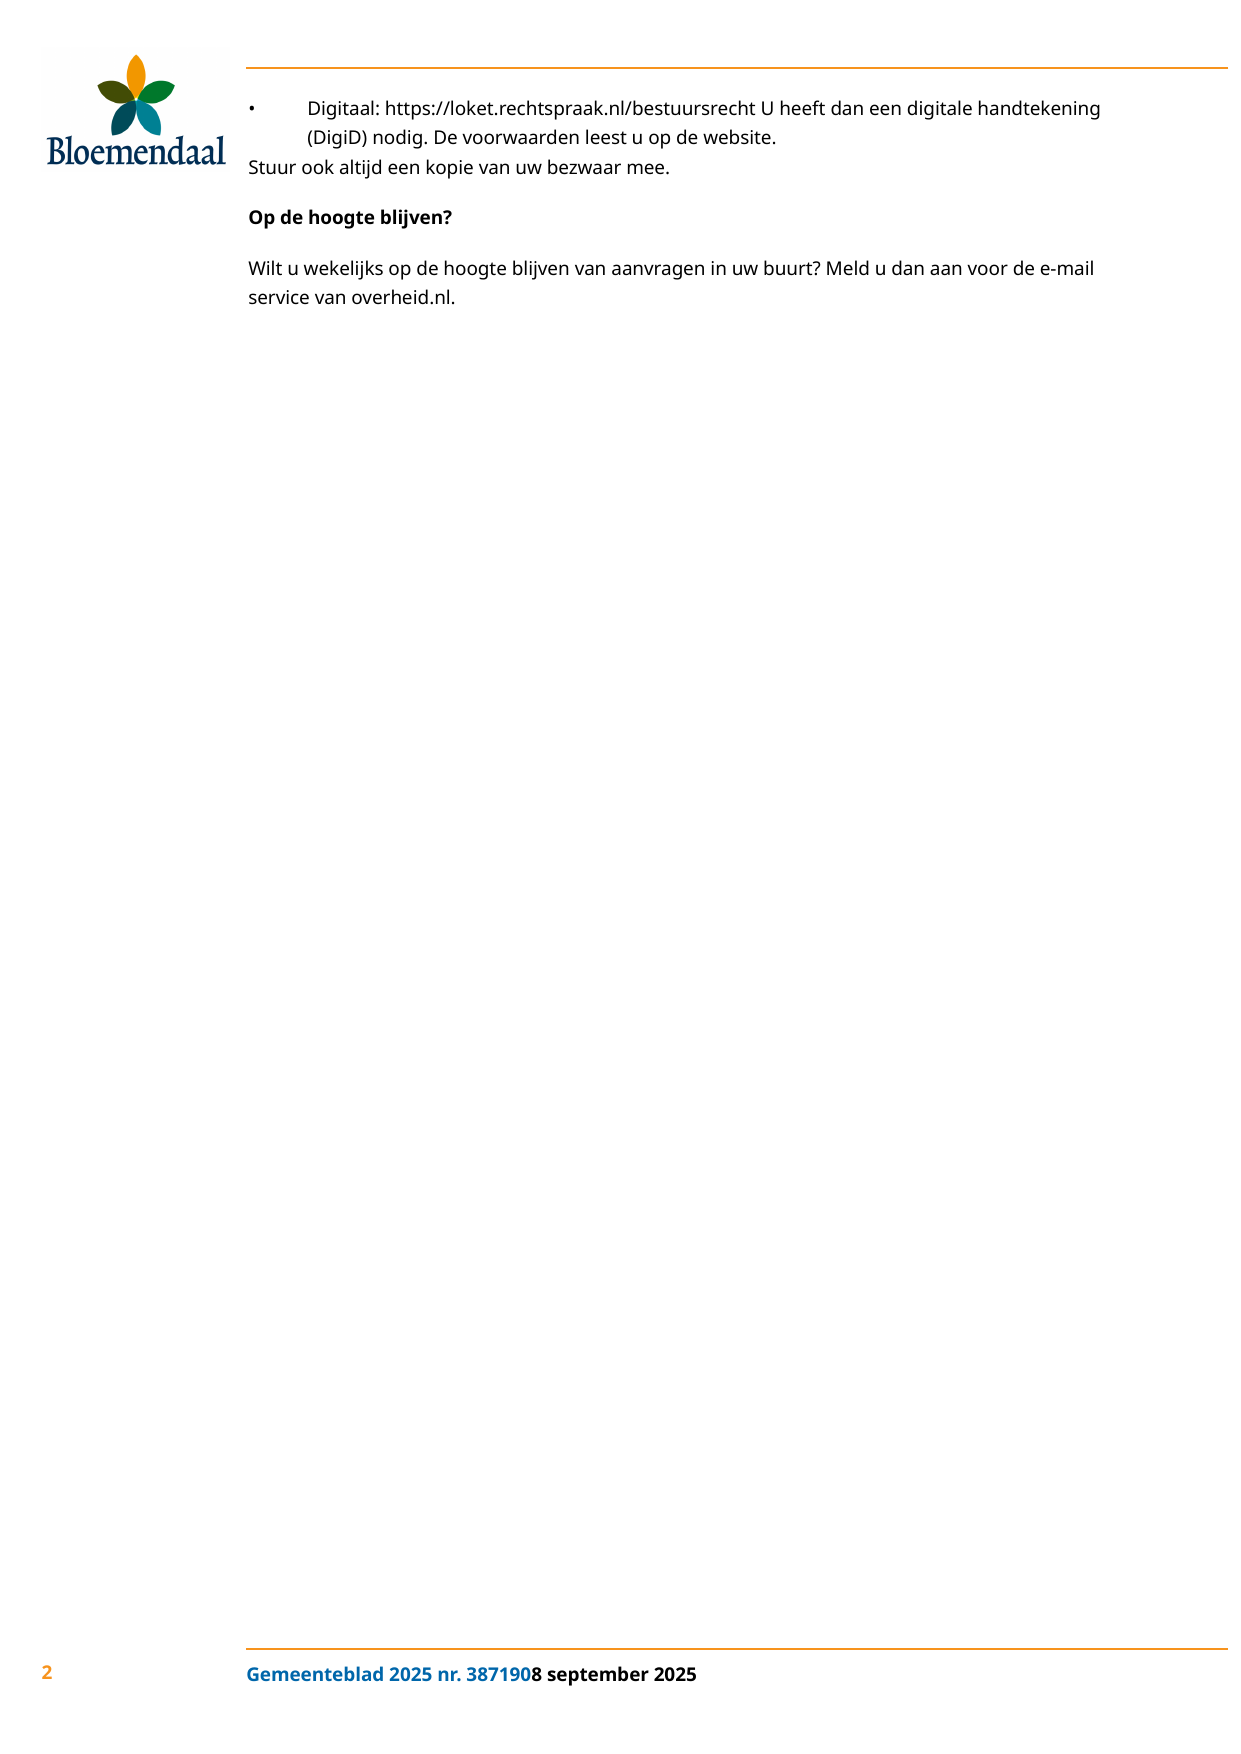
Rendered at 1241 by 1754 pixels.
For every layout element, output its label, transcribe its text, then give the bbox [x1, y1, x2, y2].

list Digitaal: https://loket.rechtspraak.nl/bestuursrecht U heeft dan een digitale handtekening (DigiD) nodig. De voorwaarden leest u op de website. [248, 95, 1152, 150]
text Wilt u wekelijks op de hoogte blijven van aanvragen in uw buurt? Meld u dan aan voor de e-mail service van overheid.nl. [248, 255, 1152, 310]
picture [41, 47, 231, 172]
text Stuur ook altijd een kopie van uw bezwaar mee. [248, 154, 1152, 180]
text Op de hoogte blijven? [248, 204, 1152, 230]
